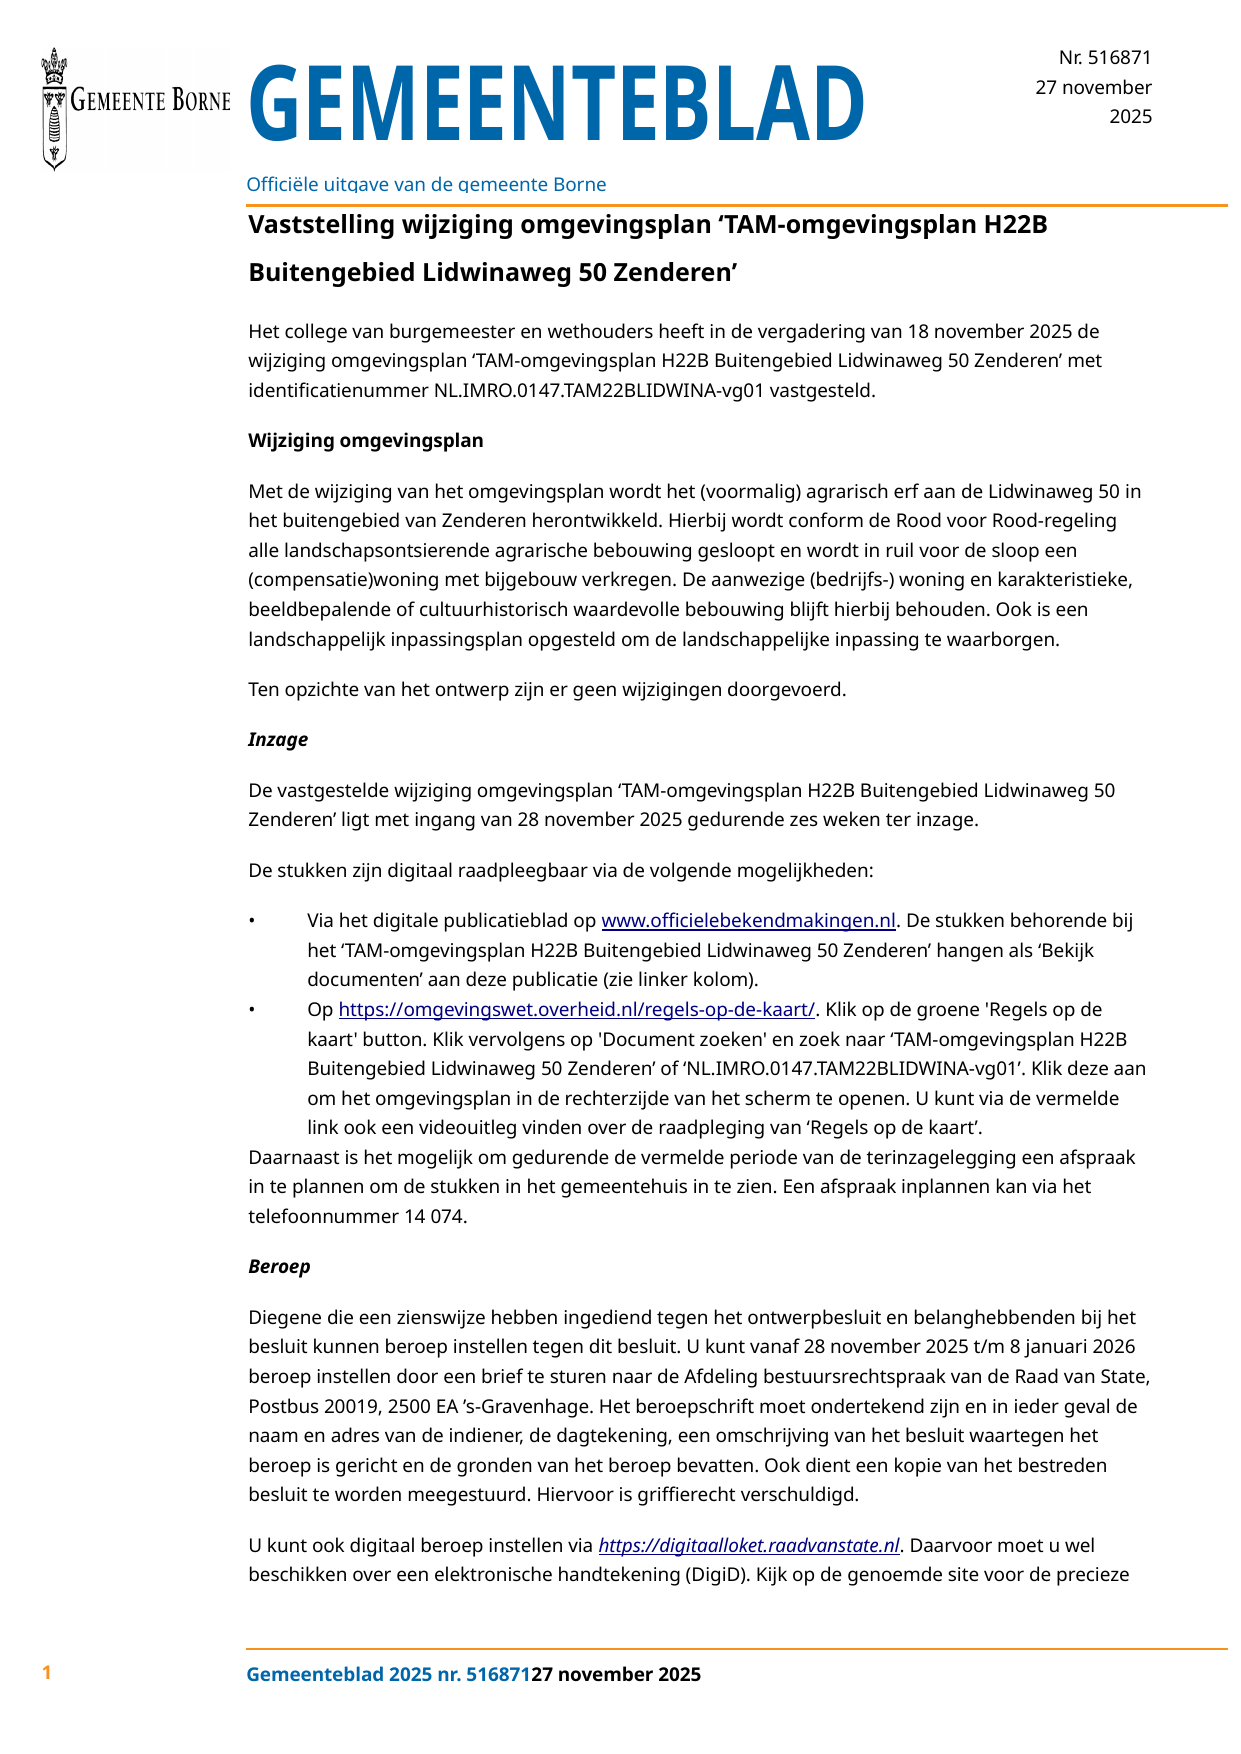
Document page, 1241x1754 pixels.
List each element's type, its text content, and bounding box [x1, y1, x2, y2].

text U kunt ook digitaal beroep instellen via https://digitaalloket.raadvanstate.nl. Daarvoor moet u wel beschikken over een elektronische handtekening (DigiD). Kijk op de genoemde site voor de precieze [248, 1532, 1152, 1587]
list Via het digitale publicatieblad op www.officielebekendmakingen.nl. De stukken behorende bij het ‘TAM-omgevingsplan H22B Buitengebied Lidwinaweg 50 Zenderen’ hangen als ‘Bekijk documenten’ aan deze publicatie (zie linker kolom). [248, 907, 1152, 992]
text Met de wijziging van het omgevingsplan wordt het (voormalig) agrarisch erf aan de Lidwinaweg 50 in het buitengebied van Zenderen herontwikkeld. Hierbij wordt conform de Rood voor Rood-regeling alle landschapsontsierende agrarische bebouwing gesloopt en wordt in ruil voor de sloop een (compensatie)woning met bijgebouw verkregen. De aanwezige (bedrijfs-) woning en karakteristieke, beeldbepalende of cultuurhistorisch waardevolle bebouwing blijft hierbij behouden. Ook is een landschappelijk inpassingsplan opgesteld om de landschappelijke inpassing te waarborgen. [248, 478, 1152, 652]
text De stukken zijn digitaal raadpleegbaar via de volgende mogelijkheden: [248, 857, 1152, 883]
text Het college van burgemeester en wethouders heeft in de vergadering van 18 november 2025 de wijziging omgevingsplan ‘TAM-omgevingsplan H22B Buitengebied Lidwinaweg 50 Zenderen’ met identificatienummer NL.IMRO.0147.TAM22BLIDWINA-vg01 vastgesteld. [248, 318, 1152, 403]
text Ten opzichte van het ontwerp zijn er geen wijzigingen doorgevoerd. [248, 676, 1152, 702]
text Diegene die een zienswijze hebben ingediend tegen het ontwerpbesluit en belanghebbenden bij het besluit kunnen beroep instellen tegen dit besluit. U kunt vanaf 28 november 2025 t/m 8 januari 2026 beroep instellen door een brief te sturen naar de Afdeling bestuursrechtspraak van de Raad van State, Postbus 20019, 2500 EA ’s-Gravenhage. Het beroepschrift moet ondertekend zijn en in ieder geval de naam en adres van de indiener, de dagtekening, een omschrijving van het besluit waartegen het beroep is gericht en de gronden van het beroep bevatten. Ook dient een kopie van het bestreden besluit te worden meegestuurd. Hiervoor is griffierecht verschuldigd. [248, 1304, 1152, 1507]
text Vaststelling wijziging omgevingsplan ‘TAM-omgevingsplan H22B Buitengebied Lidwinaweg 50 Zenderen’ [248, 207, 1152, 288]
text De vastgestelde wijziging omgevingsplan ‘TAM-omgevingsplan H22B Buitengebied Lidwinaweg 50 Zenderen’ ligt met ingang van 28 november 2025 gedurende zes weken ter inzage. [248, 777, 1152, 832]
text Inzage [248, 727, 1152, 752]
list Op https://omgevingswet.overheid.nl/regels-op-de-kaart/. Klik op de groene 'Regels op de kaart' button. Klik vervolgens op 'Document zoeken' en zoek naar ‘TAM-omgevingsplan H22B Buitengebied Lidwinaweg 50 Zenderen’ of ‘NL.IMRO.0147.TAM22BLIDWINA-vg01’. Klik deze aan om het omgevingsplan in de rechterzijde van het scherm te openen. U kunt via de vermelde link ook een videouitleg vinden over de raadpleging van ‘Regels op de kaart’. [248, 996, 1152, 1140]
text Wijziging omgevingsplan [248, 427, 1152, 453]
text Daarnaast is het mogelijk om gedurende de vermelde periode van de terinzagelegging een afspraak in te plannen om de stukken in het gemeentehuis in te zien. Een afspraak inplannen kan via het telefoonnummer 14 074. [248, 1144, 1152, 1229]
text Beroep [248, 1254, 1152, 1279]
picture [41, 47, 231, 172]
